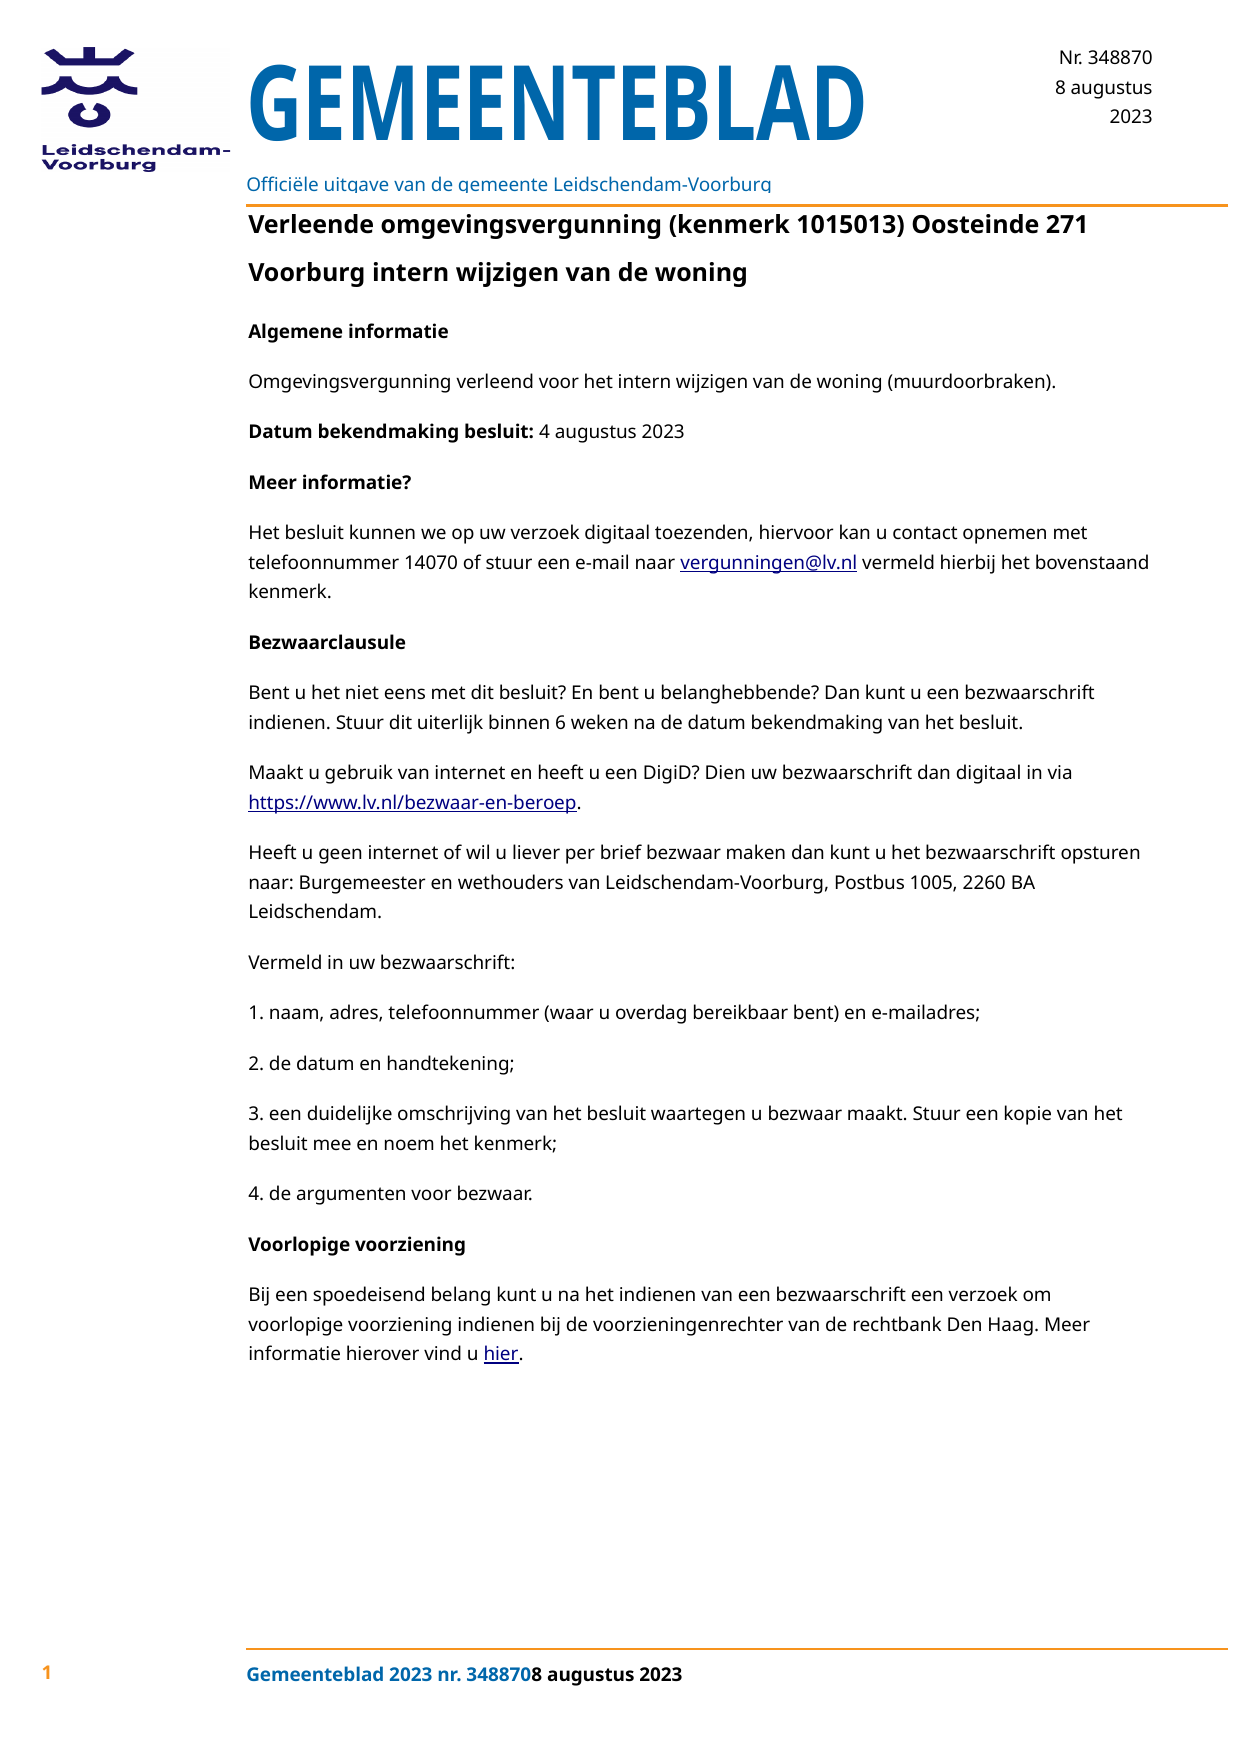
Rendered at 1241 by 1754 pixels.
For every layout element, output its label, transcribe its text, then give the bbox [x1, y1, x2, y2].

text 4. de argumenten voor bezwaar. [248, 1180, 1152, 1206]
text Maakt u gebruik van internet en heeft u een DigiD? Dien uw bezwaarschrift dan digitaal in via https://www.lv.nl/bezwaar-en-beroep. [248, 759, 1152, 815]
text 2. de datum en handtekening; [248, 1050, 1152, 1076]
text Het besluit kunnen we op uw verzoek digitaal toezenden, hiervoor kan u contact opnemen met telefoonnummer 14070 of stuur een e-mail naar vergunningen@lv.nl vermeld hierbij het bovenstaand kenmerk. [248, 519, 1152, 604]
text Meer informatie? [248, 469, 1152, 495]
text Omgevingsvergunning verleend voor het intern wijzigen van de woning (muurdoorbraken). [248, 368, 1152, 394]
text Bezwaarclausule [248, 629, 1152, 655]
text Bent u het niet eens met dit besluit? En bent u belanghebbende? Dan kunt u een bezwaarschrift indienen. Stuur dit uiterlijk binnen 6 weken na de datum bekendmaking van het besluit. [248, 679, 1152, 735]
picture [41, 47, 231, 172]
text Datum bekendmaking besluit: 4 augustus 2023 [248, 419, 1152, 444]
text 1. naam, adres, telefoonnummer (waar u overdag bereikbaar bent) en e-mailadres; [248, 999, 1152, 1025]
text Algemene informatie [248, 318, 1152, 344]
text 3. een duidelijke omschrijving van het besluit waartegen u bezwaar maakt. Stuur een kopie van het besluit mee en noem het kenmerk; [248, 1100, 1152, 1156]
text Bij een spoedeisend belang kunt u na het indienen van een bezwaarschrift een verzoek om voorlopige voorziening indienen bij de voorzieningenrechter van de rechtbank Den Haag. Meer informatie hierover vind u hier. [248, 1281, 1152, 1366]
text Heeft u geen internet of wil u liever per brief bezwaar maken dan kunt u het bezwaarschrift opsturen naar: Burgemeester en wethouders van Leidschendam-Voorburg, Postbus 1005, 2260 BA Leidschendam. [248, 839, 1152, 924]
text Vermeld in uw bezwaarschrift: [248, 949, 1152, 975]
text Voorlopige voorziening [248, 1231, 1152, 1257]
text Verleende omgevingsvergunning (kenmerk 1015013) Oosteinde 271 Voorburg intern wijzigen van de woning [248, 207, 1152, 288]
